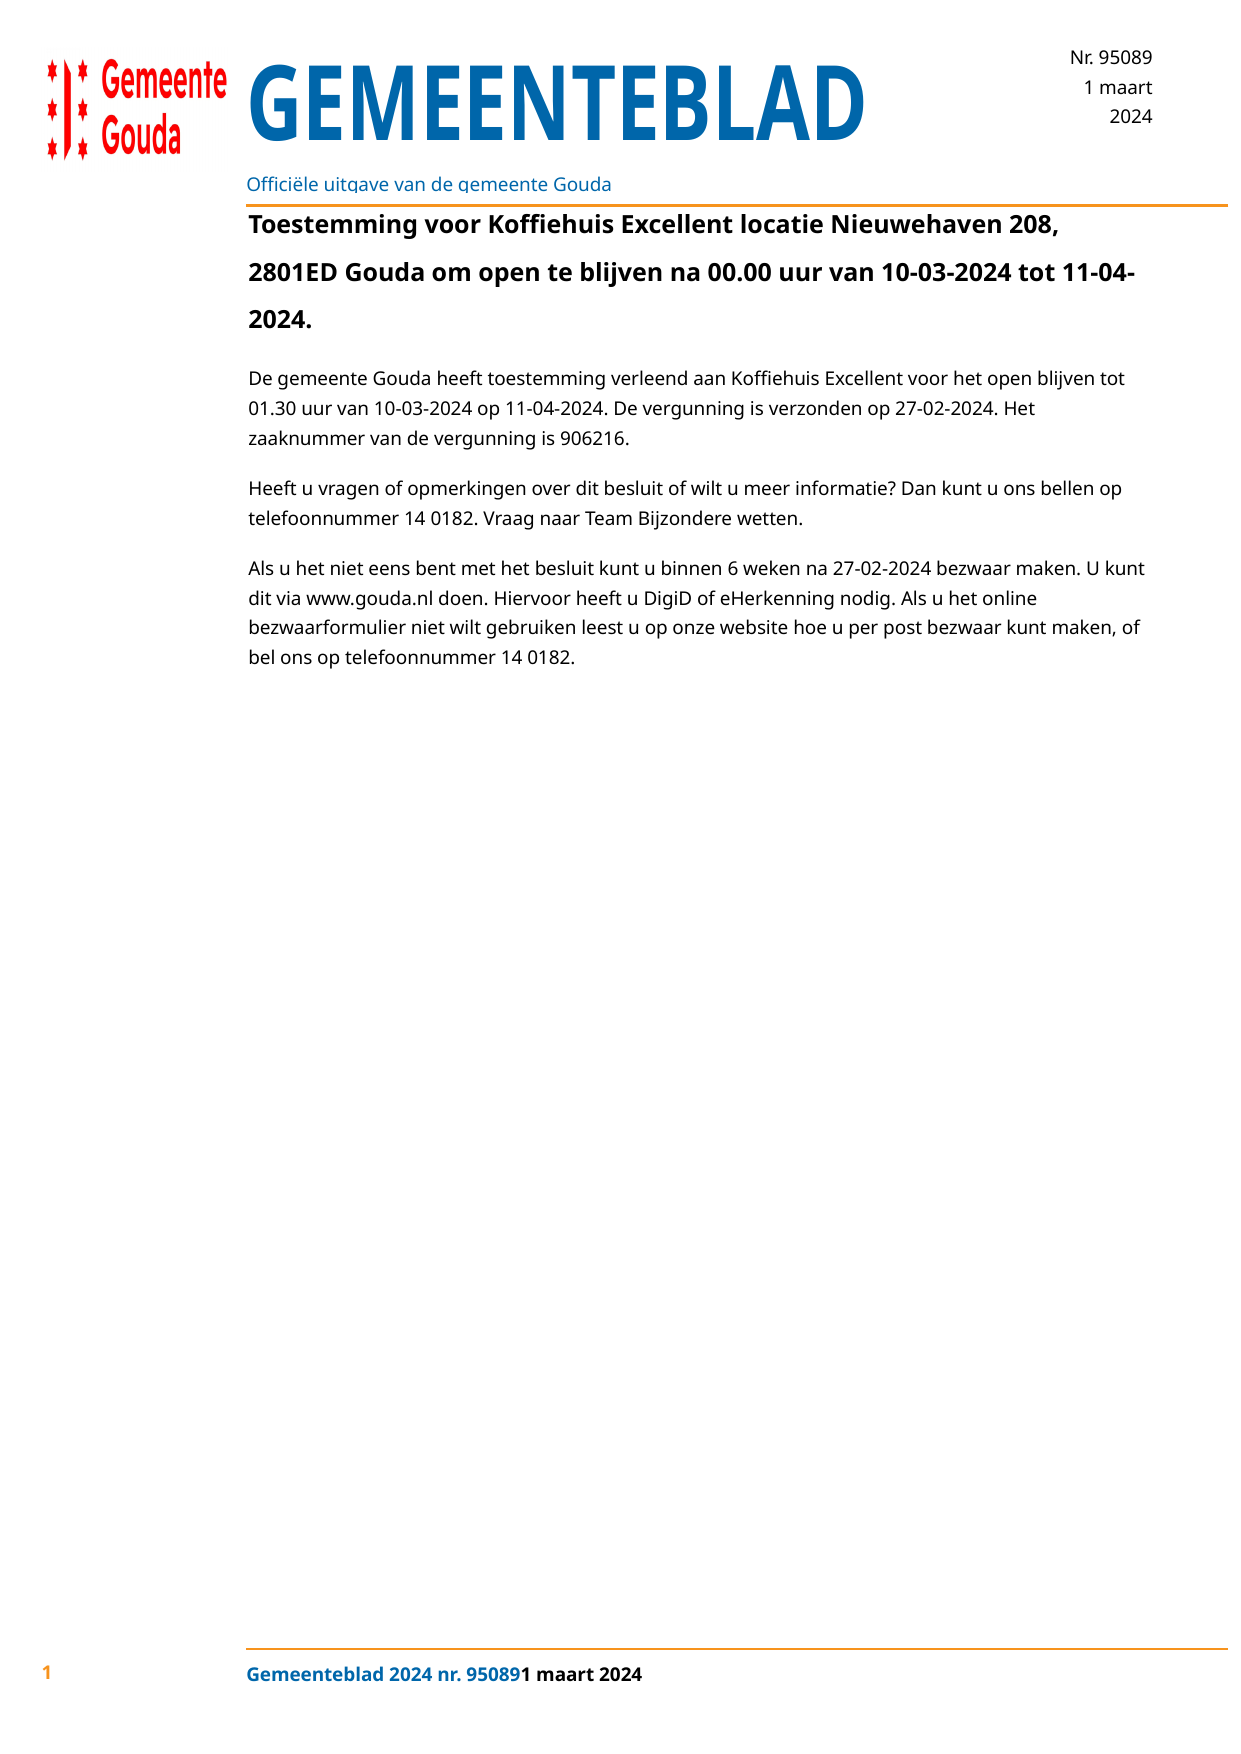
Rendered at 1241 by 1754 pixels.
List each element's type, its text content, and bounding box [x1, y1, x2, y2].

text Heeft u vragen of opmerkingen over dit besluit of wilt u meer informatie? Dan kunt u ons bellen op telefoonnummer 14 0182. Vraag naar Team Bijzondere wetten. [248, 475, 1152, 530]
text Als u het niet eens bent met het besluit kunt u binnen 6 weken na 27-02-2024 bezwaar maken. U kunt dit via www.gouda.nl doen. Hiervoor heeft u DigiD of eHerkenning nodig. Als u het online bezwaarformulier niet wilt gebruiken leest u op onze website hoe u per post bezwaar kunt maken, of bel ons op telefoonnummer 14 0182. [248, 555, 1152, 669]
picture [41, 47, 231, 172]
text Toestemming voor Koffiehuis Excellent locatie Nieuwehaven 208, 2801ED Gouda om open te blijven na 00.00 uur van 10-03-2024 tot 11-04-2024. [248, 207, 1152, 336]
text De gemeente Gouda heeft toestemming verleend aan Koffiehuis Excellent voor het open blijven tot 01.30 uur van 10-03-2024 op 11-04-2024. De vergunning is verzonden op 27-02-2024. Het zaaknummer van de vergunning is 906216. [248, 366, 1152, 450]
